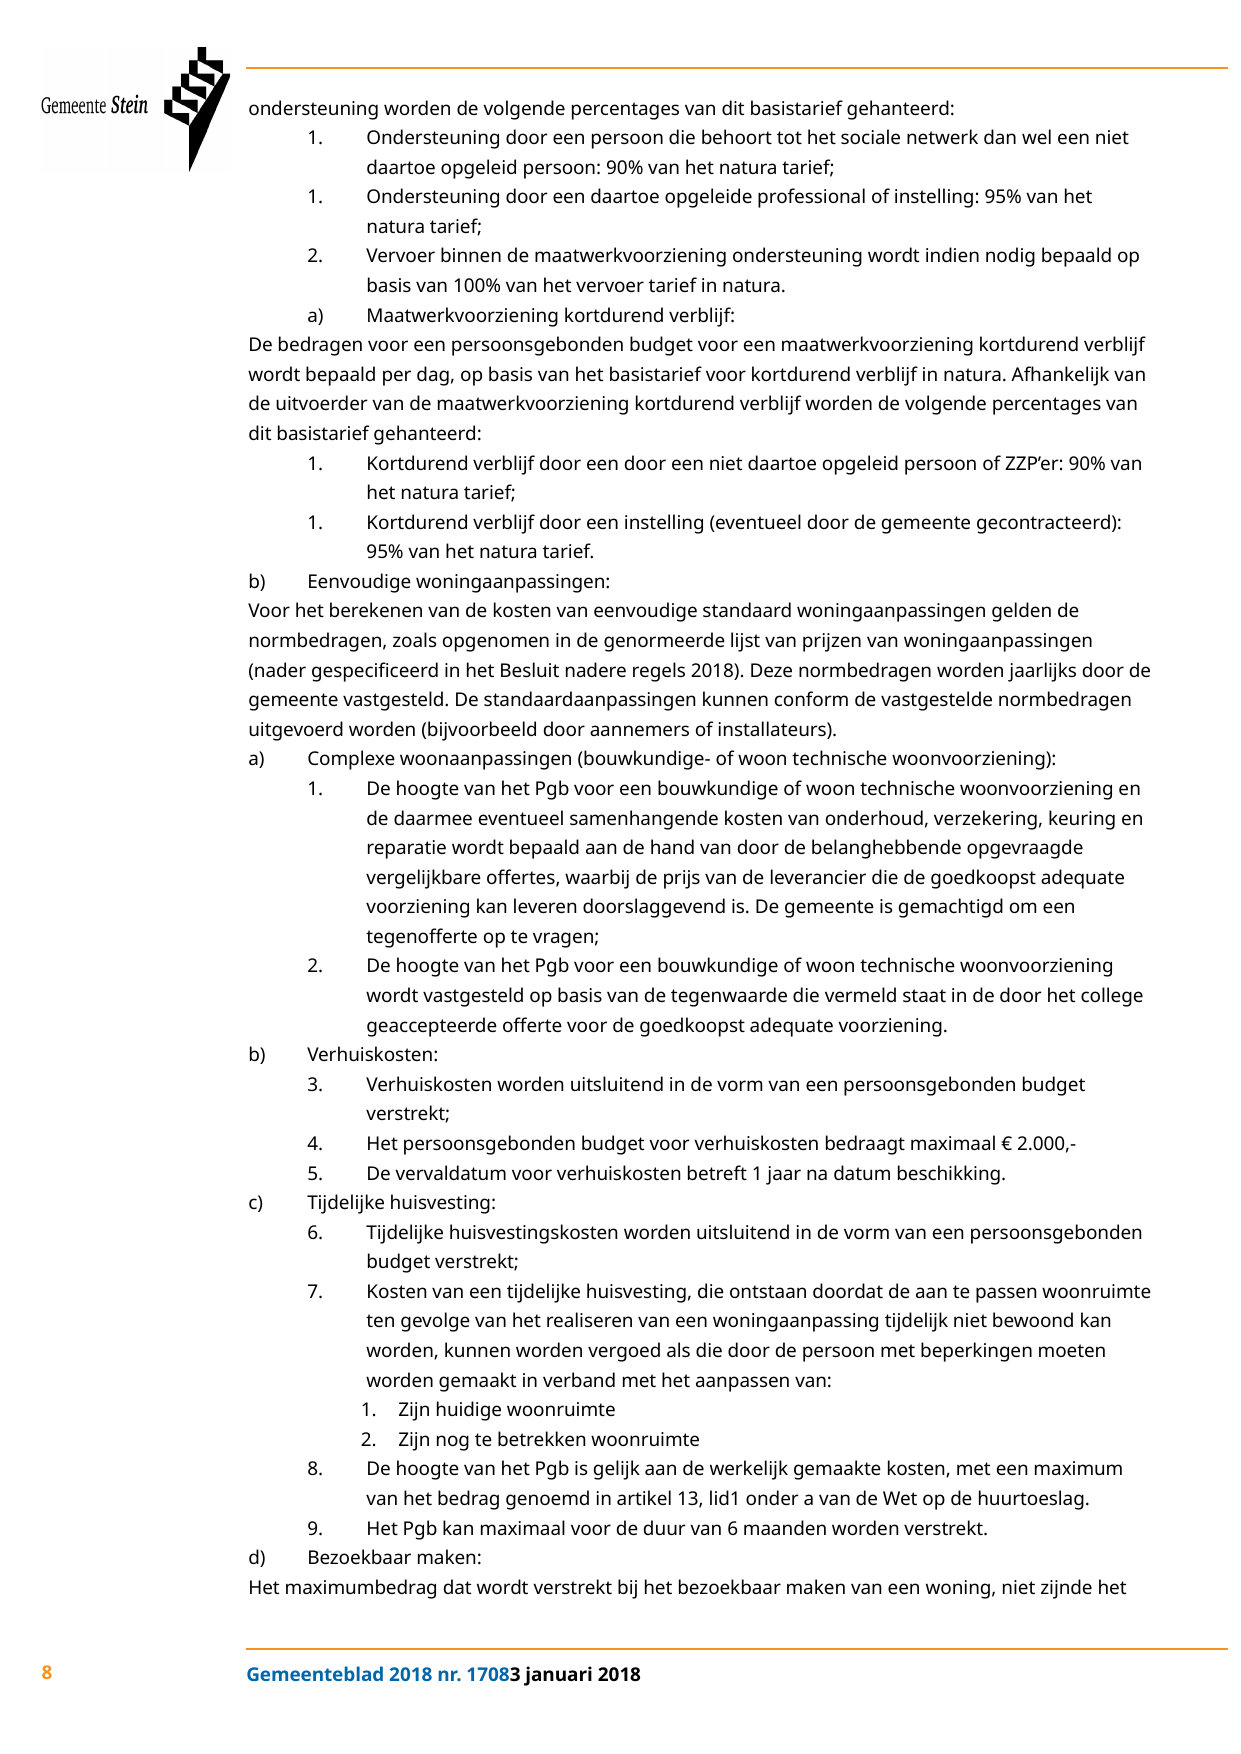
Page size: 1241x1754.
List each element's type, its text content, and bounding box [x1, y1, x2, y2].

text ondersteuning worden de volgende percentages van dit basistarief gehanteerd: [248, 95, 1152, 121]
list Kortdurend verblijf door een instelling (eventueel door de gemeente gecontracteerd): 95% van het natura tarief. [307, 509, 1152, 564]
text Het maximumbedrag dat wordt verstrekt bij het bezoekbaar maken van een woning, niet zijnde het [248, 1574, 1152, 1600]
list Het Pgb kan maximaal voor de duur van 6 maanden worden verstrekt. [307, 1515, 1152, 1541]
list Maatwerkvoorziening kortdurend verblijf: [307, 302, 1152, 328]
list Bezoekbaar maken: [248, 1544, 1152, 1570]
list Eenvoudige woningaanpassingen: [248, 568, 1152, 594]
list Kortdurend verblijf door een door een niet daartoe opgeleid persoon of ZZP’er: 90% van het natura tarief; [307, 450, 1152, 505]
picture [41, 47, 231, 172]
list Verhuiskosten: [248, 1041, 1152, 1067]
list Tijdelijke huisvestingskosten worden uitsluitend in de vorm van een persoonsgebonden budget verstrekt; [307, 1219, 1152, 1274]
list De hoogte van het Pgb voor een bouwkundige of woon technische woonvoorziening wordt vastgesteld op basis van de tegenwaarde die vermeld staat in de door het college geaccepteerde offerte voor de goedkoopst adequate voorziening. [307, 953, 1152, 1038]
list De hoogte van het Pgb is gelijk aan de werkelijk gemaakte kosten, met een maximum van het bedrag genoemd in artikel 13, lid1 onder a van de Wet op de huurtoeslag. [307, 1456, 1152, 1511]
list Zijn huidige woonruimte [361, 1396, 1152, 1422]
list Zijn nog te betrekken woonruimte [361, 1426, 1152, 1452]
list Tijdelijke huisvesting: [248, 1189, 1152, 1215]
list Het persoonsgebonden budget voor verhuiskosten bedraagt maximaal € 2.000,- [307, 1130, 1152, 1156]
list Complexe woonaanpassingen (bouwkundige- of woon technische woonvoorziening): [248, 746, 1152, 771]
list Ondersteuning door een persoon die behoort tot het sociale netwerk dan wel een niet daartoe opgeleid persoon: 90% van het natura tarief; [307, 124, 1152, 180]
list De hoogte van het Pgb voor een bouwkundige of woon technische woonvoorziening en de daarmee eventueel samenhangende kosten van onderhoud, verzekering, keuring en reparatie wordt bepaald aan de hand van door de belanghebbende opgevraagde vergelijkbare offertes, waarbij de prijs van de leverancier die de goedkoopst adequate voorziening kan leveren doorslaggevend is. De gemeente is gemachtigd om een tegenofferte op te vragen; [307, 775, 1152, 949]
list Kosten van een tijdelijke huisvesting, die ontstaan doordat de aan te passen woonruimte ten gevolge van het realiseren van een woningaanpassing tijdelijk niet bewoond kan worden, kunnen worden vergoed als die door de persoon met beperkingen moeten worden gemaakt in verband met het aanpassen van: [307, 1278, 1152, 1393]
text De bedragen voor een persoonsgebonden budget voor een maatwerkvoorziening kortdurend verblijf wordt bepaald per dag, op basis van het basistarief voor kortdurend verblijf in natura. Afhankelijk van de uitvoerder van de maatwerkvoorziening kortdurend verblijf worden de volgende percentages van dit basistarief gehanteerd: [248, 331, 1152, 446]
list De vervaldatum voor verhuiskosten betreft 1 jaar na datum beschikking. [307, 1160, 1152, 1186]
list Verhuiskosten worden uitsluitend in de vorm van een persoonsgebonden budget verstrekt; [307, 1071, 1152, 1126]
list Ondersteuning door een daartoe opgeleide professional of instelling: 95% van het natura tarief; [307, 183, 1152, 239]
list Vervoer binnen de maatwerkvoorziening ondersteuning wordt indien nodig bepaald op basis van 100% van het vervoer tarief in natura. [307, 243, 1152, 298]
text Voor het berekenen van de kosten van eenvoudige standaard woningaanpassingen gelden de normbedragen, zoals opgenomen in de genormeerde lijst van prijzen van woningaanpassingen (nader gespecificeerd in het Besluit nadere regels 2018). Deze normbedragen worden jaarlijks door de gemeente vastgesteld. De standaardaanpassingen kunnen conform de vastgestelde normbedragen uitgevoerd worden (bijvoorbeeld door aannemers of installateurs). [248, 598, 1152, 742]
